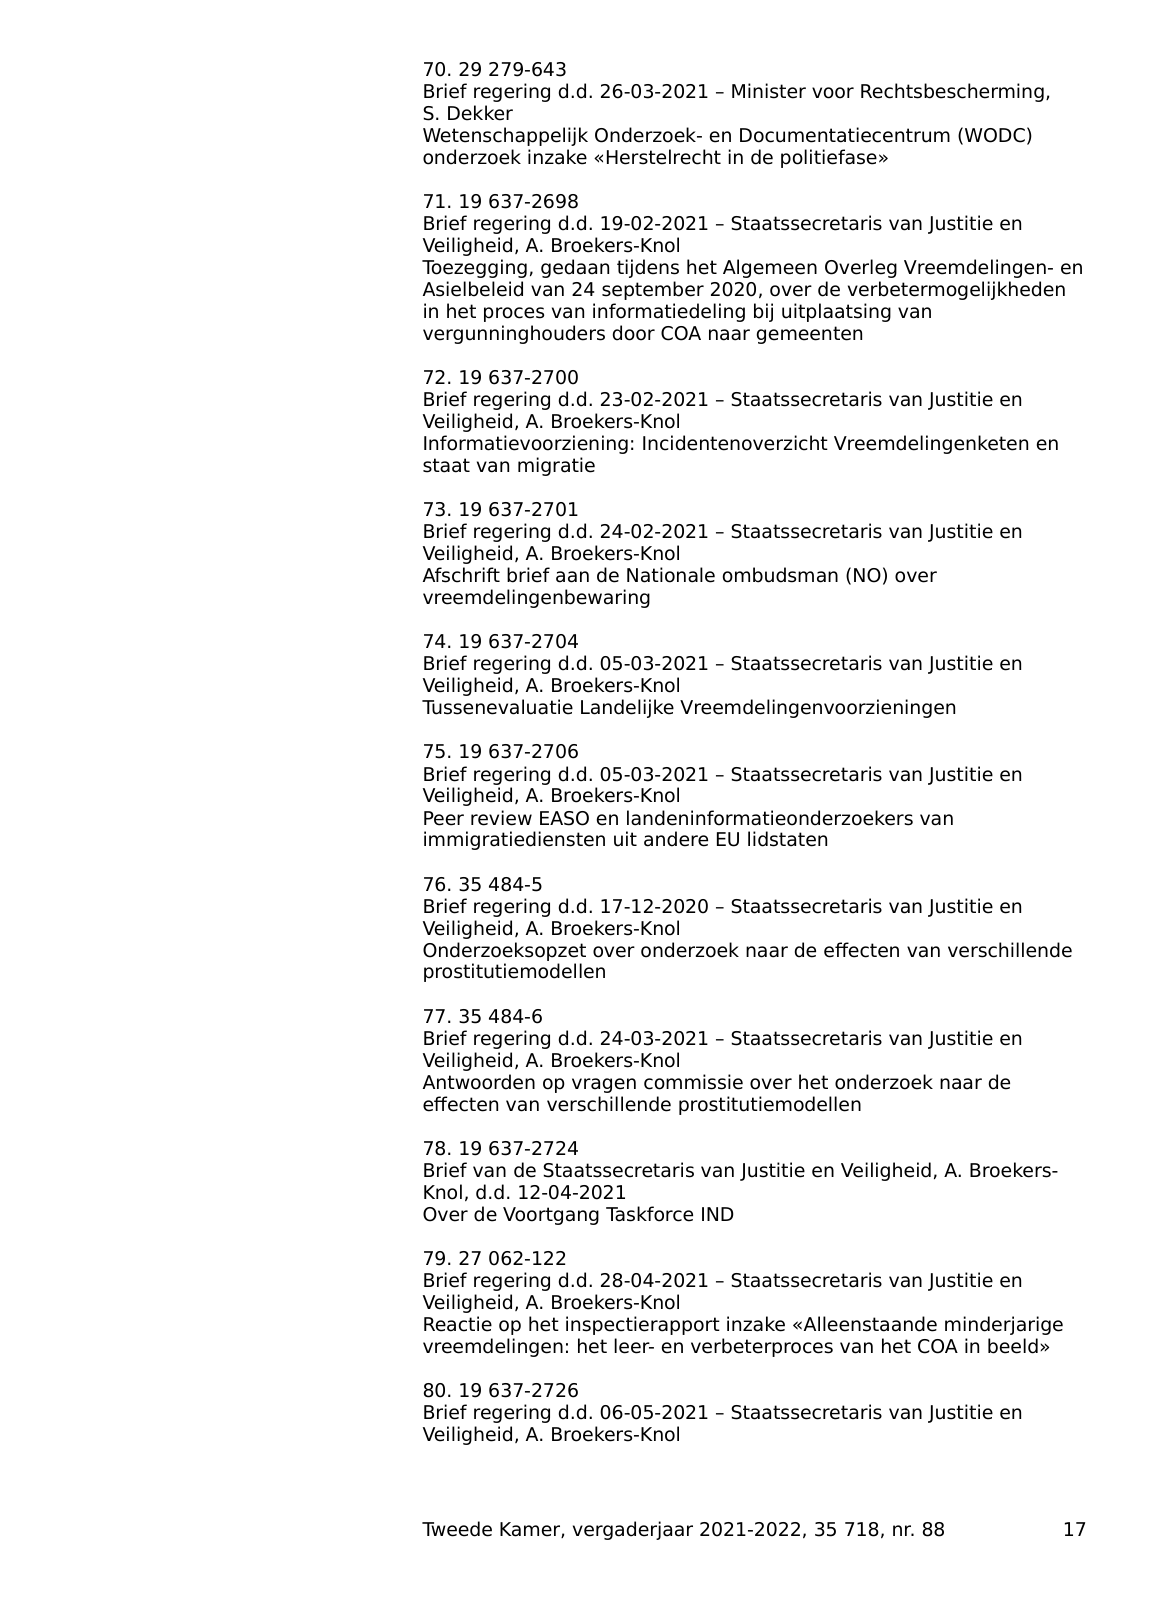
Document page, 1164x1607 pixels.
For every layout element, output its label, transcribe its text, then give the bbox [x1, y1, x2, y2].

text 78. 19 637-2724 [422, 1138, 1087, 1160]
text 76. 35 484-5 [422, 873, 1087, 896]
text Brief van de Staatssecretaris van Justitie en Veiligheid, A. Broekers-Knol, d.d. 12-04-2021 [422, 1160, 1087, 1204]
text 74. 19 637-2704 [422, 631, 1087, 653]
text Peer review EASO en landeninformatieonderzoekers van immigratiediensten uit andere EU lidstaten [422, 807, 1087, 851]
text 72. 19 637-2700 [422, 367, 1087, 389]
text 79. 27 062-122 [422, 1248, 1087, 1270]
text Brief regering d.d. 06-05-2021 – Staatssecretaris van Justitie en Veiligheid, A. Broekers-Knol [422, 1402, 1087, 1446]
text Brief regering d.d. 23-02-2021 – Staatssecretaris van Justitie en Veiligheid, A. Broekers-Knol [422, 389, 1087, 433]
text Antwoorden op vragen commissie over het onderzoek naar de effecten van verschillende prostitutiemodellen [422, 1072, 1087, 1116]
text Over de Voortgang Taskforce IND [422, 1204, 1087, 1226]
text Afschrift brief aan de Nationale ombudsman (NO) over vreemdelingenbewaring [422, 565, 1087, 609]
text Brief regering d.d. 19-02-2021 – Staatssecretaris van Justitie en Veiligheid, A. Broekers-Knol [422, 213, 1087, 257]
text 80. 19 637-2726 [422, 1380, 1087, 1402]
text Tussenevaluatie Landelijke Vreemdelingenvoorzieningen [422, 697, 1087, 719]
text Brief regering d.d. 24-02-2021 – Staatssecretaris van Justitie en Veiligheid, A. Broekers-Knol [422, 521, 1087, 565]
text Wetenschappelijk Onderzoek- en Documentatiecentrum (WODC) onderzoek inzake «Herstelrecht in de politiefase» [422, 125, 1087, 169]
text Brief regering d.d. 17-12-2020 – Staatssecretaris van Justitie en Veiligheid, A. Broekers-Knol [422, 896, 1087, 939]
text Brief regering d.d. 28-04-2021 – Staatssecretaris van Justitie en Veiligheid, A. Broekers-Knol [422, 1270, 1087, 1314]
text Brief regering d.d. 05-03-2021 – Staatssecretaris van Justitie en Veiligheid, A. Broekers-Knol [422, 653, 1087, 697]
text 71. 19 637-2698 [422, 191, 1087, 213]
text Onderzoeksopzet over onderzoek naar de effecten van verschillende prostitutiemodellen [422, 939, 1087, 983]
text Toezegging, gedaan tijdens het Algemeen Overleg Vreemdelingen- en Asielbeleid van 24 september 2020, over de verbetermogelijkheden in het proces van informatiedeling bij uitplaatsing van vergunninghouders door COA naar gemeenten [422, 257, 1087, 345]
text Brief regering d.d. 05-03-2021 – Staatssecretaris van Justitie en Veiligheid, A. Broekers-Knol [422, 763, 1087, 807]
text Reactie op het inspectierapport inzake «Alleenstaande minderjarige vreemdelingen: het leer- en verbeterproces van het COA in beeld» [422, 1314, 1087, 1358]
text Brief regering d.d. 24-03-2021 – Staatssecretaris van Justitie en Veiligheid, A. Broekers-Knol [422, 1028, 1087, 1072]
text 73. 19 637-2701 [422, 499, 1087, 521]
text 70. 29 279-643 [422, 59, 1087, 81]
text Brief regering d.d. 26-03-2021 – Minister voor Rechtsbescherming, S. Dekker [422, 81, 1087, 125]
text Informatievoorziening: Incidentenoverzicht Vreemdelingenketen en staat van migratie [422, 433, 1087, 477]
text 77. 35 484-6 [422, 1006, 1087, 1028]
text 75. 19 637-2706 [422, 741, 1087, 763]
